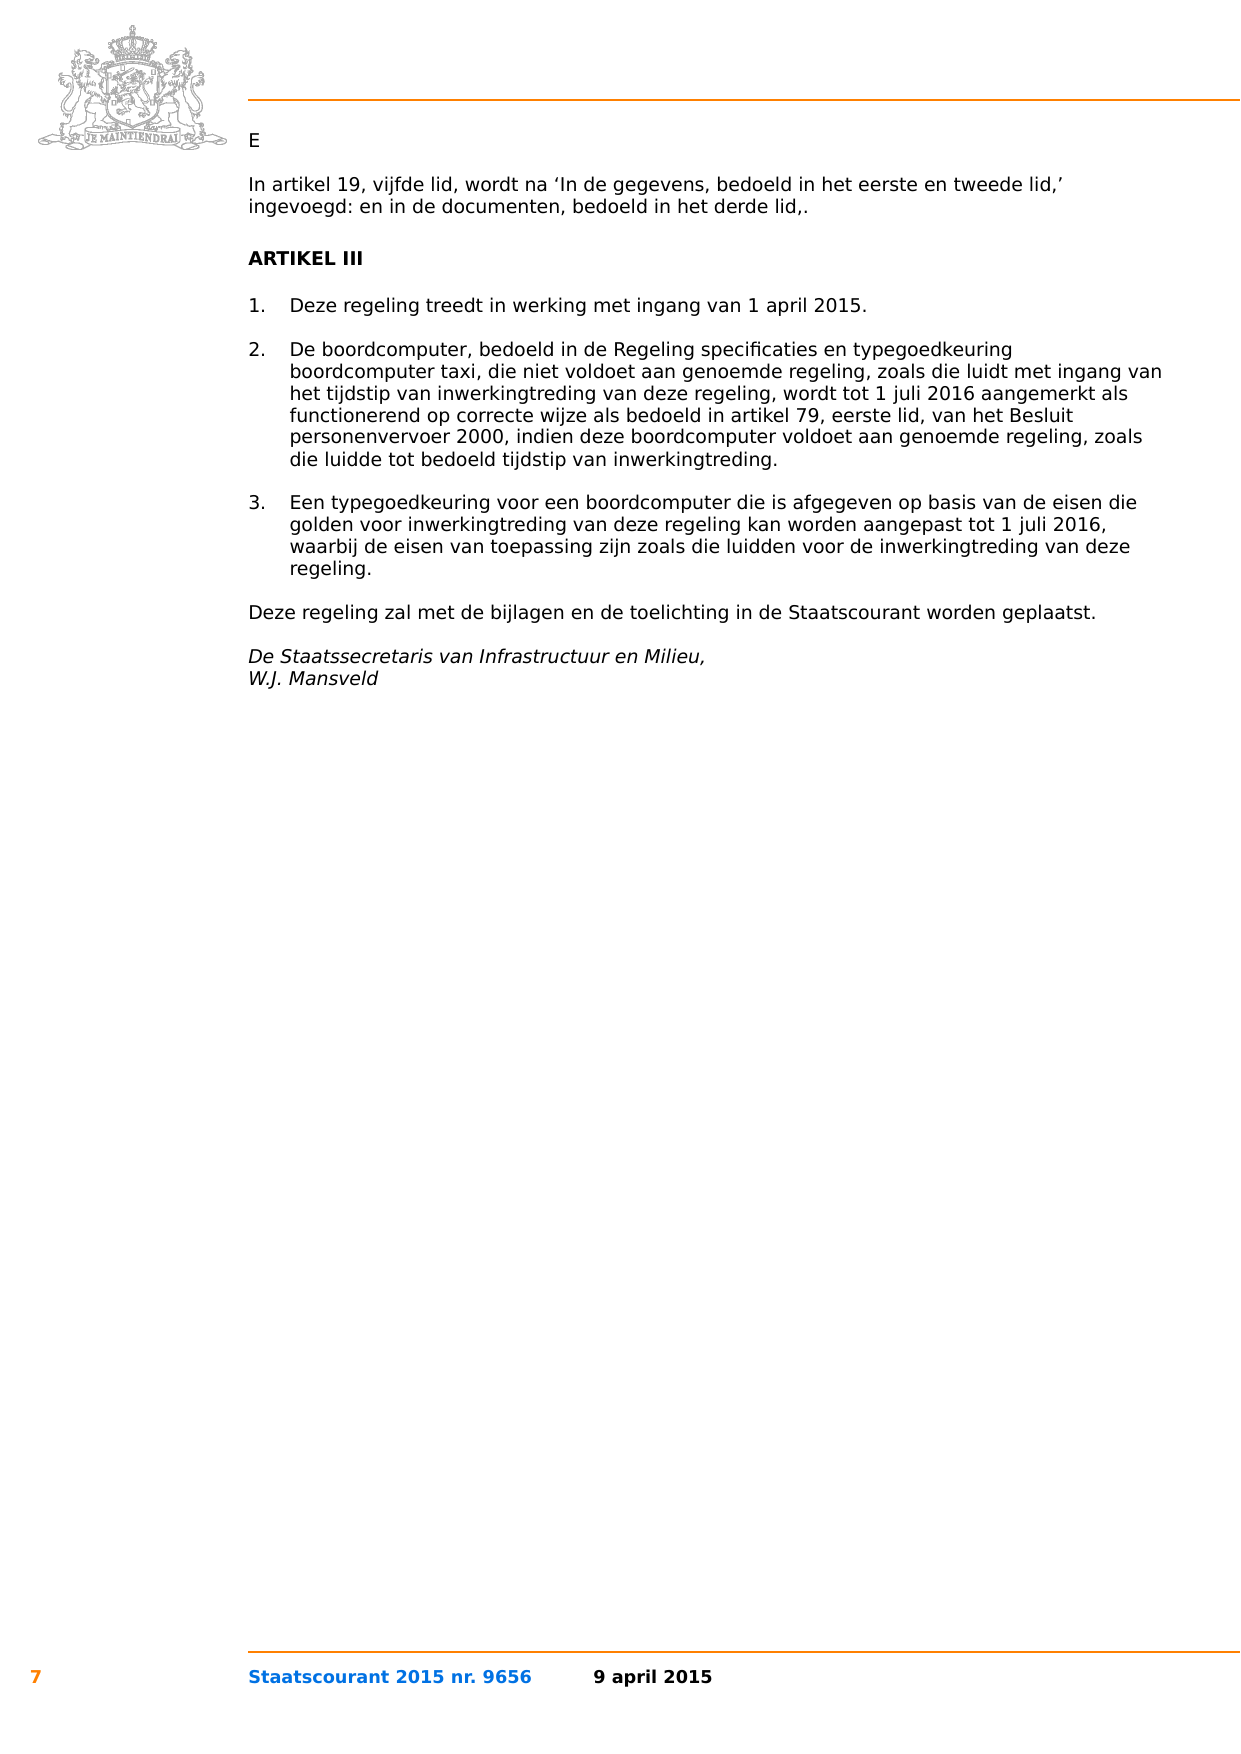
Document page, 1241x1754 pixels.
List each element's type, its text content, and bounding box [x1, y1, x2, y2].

text Deze regeling zal met de bijlagen en de toelichting in de Staatscourant worden geplaatst. [248, 602, 1163, 624]
text 2. De boordcomputer, bedoeld in de Regeling specificaties en typegoedkeuring boordcomputer taxi, die niet voldoet aan genoemde regeling, zoals die luidt met ingang van het tijdstip van inwerkingtreding van deze regeling, wordt tot 1 juli 2016 aangemerkt als functionerend op correcte wijze als bedoeld in artikel 79, eerste lid, van het Besluit personenvervoer 2000, indien deze boordcomputer voldoet aan genoemde regeling, zoals die luidde tot bedoeld tijdstip van inwerkingtreding. [248, 338, 1163, 470]
picture [38, 25, 227, 150]
subtitle ARTIKEL III [248, 248, 1163, 270]
text 1. Deze regeling treedt in werking met ingang van 1 april 2015. [248, 295, 1163, 317]
text 3. Een typegoedkeuring voor een boordcomputer die is afgegeven op basis van de eisen die golden voor inwerkingtreding van deze regeling kan worden aangepast tot 1 juli 2016, waarbij de eisen van toepassing zijn zoals die luidden voor de inwerkingtreding van deze regeling. [248, 492, 1163, 580]
text E [248, 130, 1163, 152]
text De Staatssecretaris van Infrastructuur en Milieu, W.J. Mansveld [248, 646, 1163, 690]
text In artikel 19, vijfde lid, wordt na ‘In de gegevens, bedoeld in het eerste en tweede lid,’ ingevoegd: en in de documenten, bedoeld in het derde lid,. [248, 174, 1163, 218]
